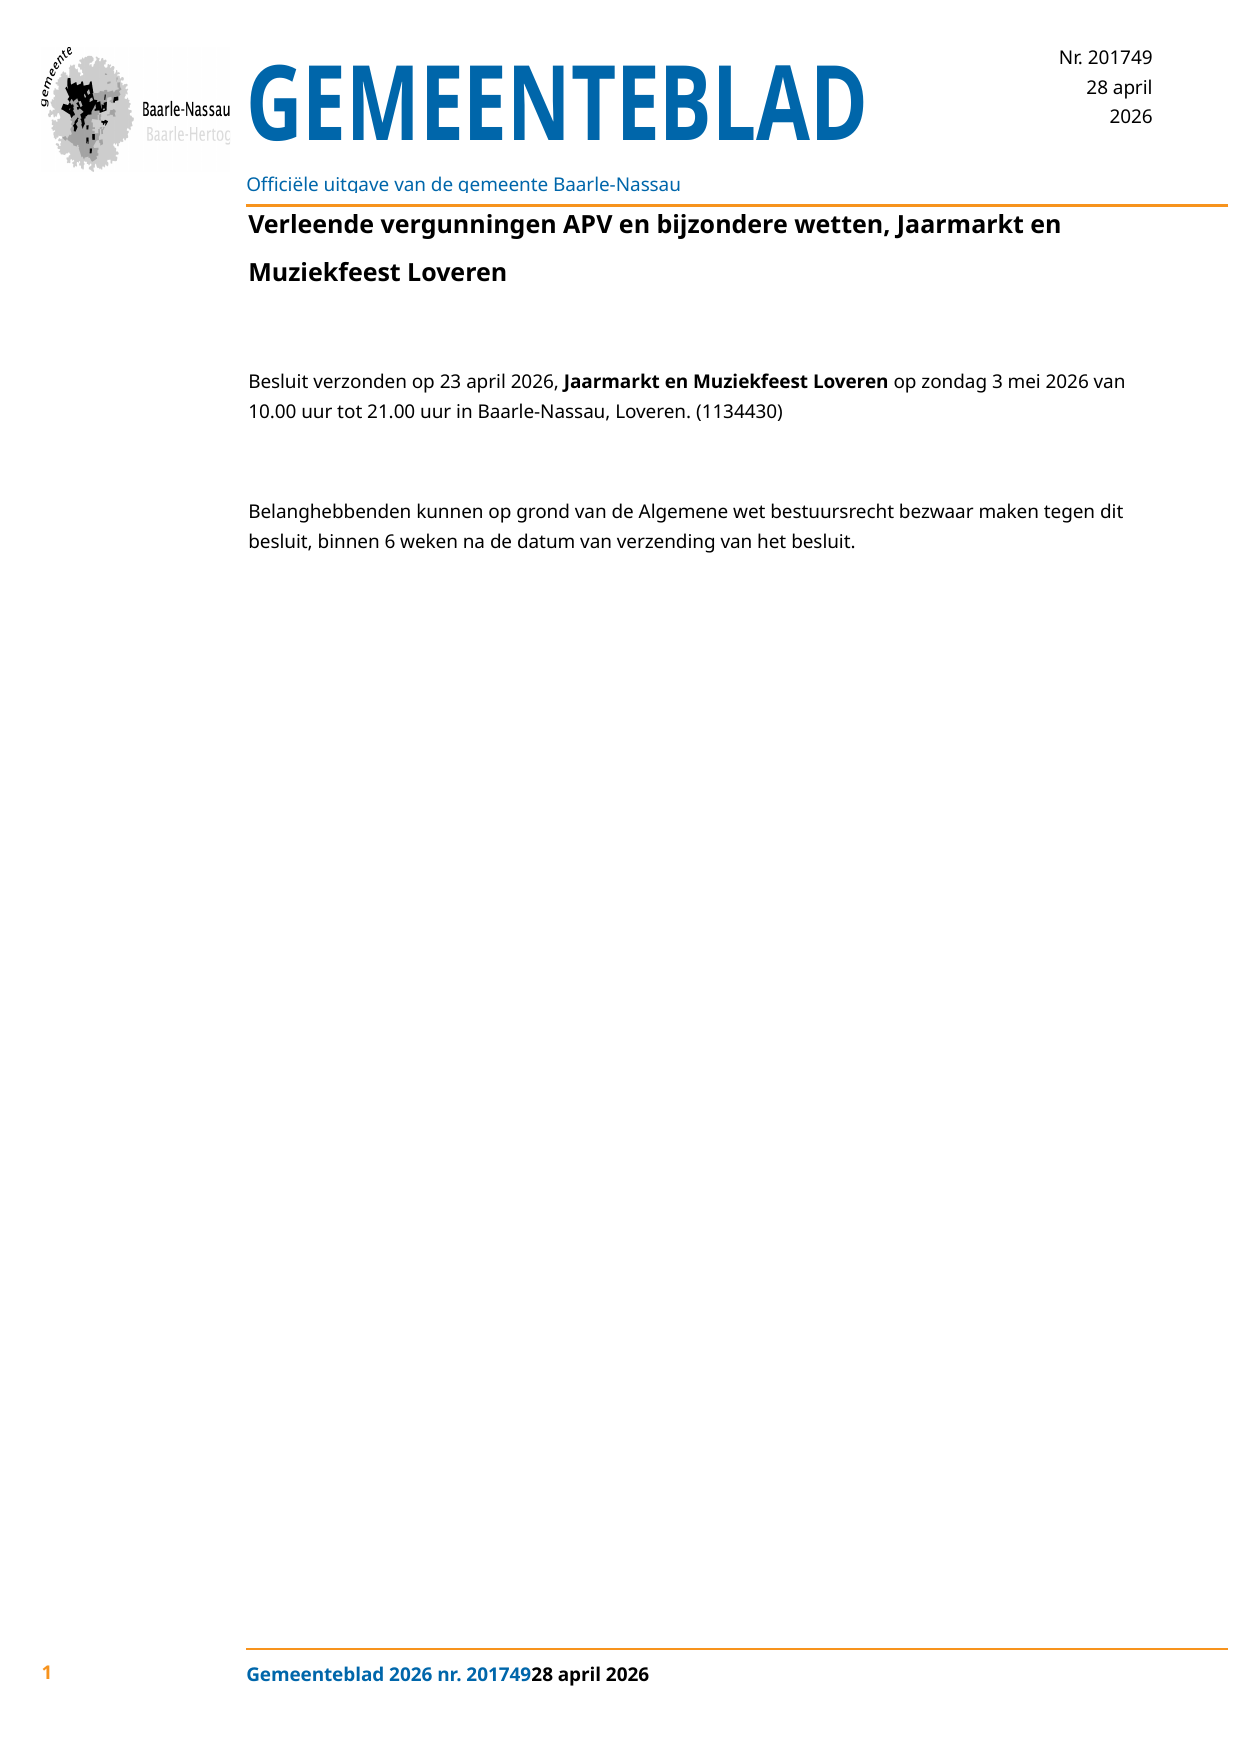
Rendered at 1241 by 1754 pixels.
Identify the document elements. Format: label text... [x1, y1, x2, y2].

text Belanghebbenden kunnen op grond van de Algemene wet bestuursrecht bezwaar maken tegen dit besluit, binnen 6 weken na de datum van verzending van het besluit. [248, 499, 1152, 554]
picture [41, 47, 231, 172]
text Verleende vergunningen APV en bijzondere wetten, Jaarmarkt en Muziekfeest Loveren [248, 207, 1152, 288]
text Besluit verzonden op 23 april 2026, Jaarmarkt en Muziekfeest Loveren op zondag 3 mei 2026 van 10.00 uur tot 21.00 uur in Baarle-Nassau, Loveren. (1134430) [248, 368, 1152, 424]
